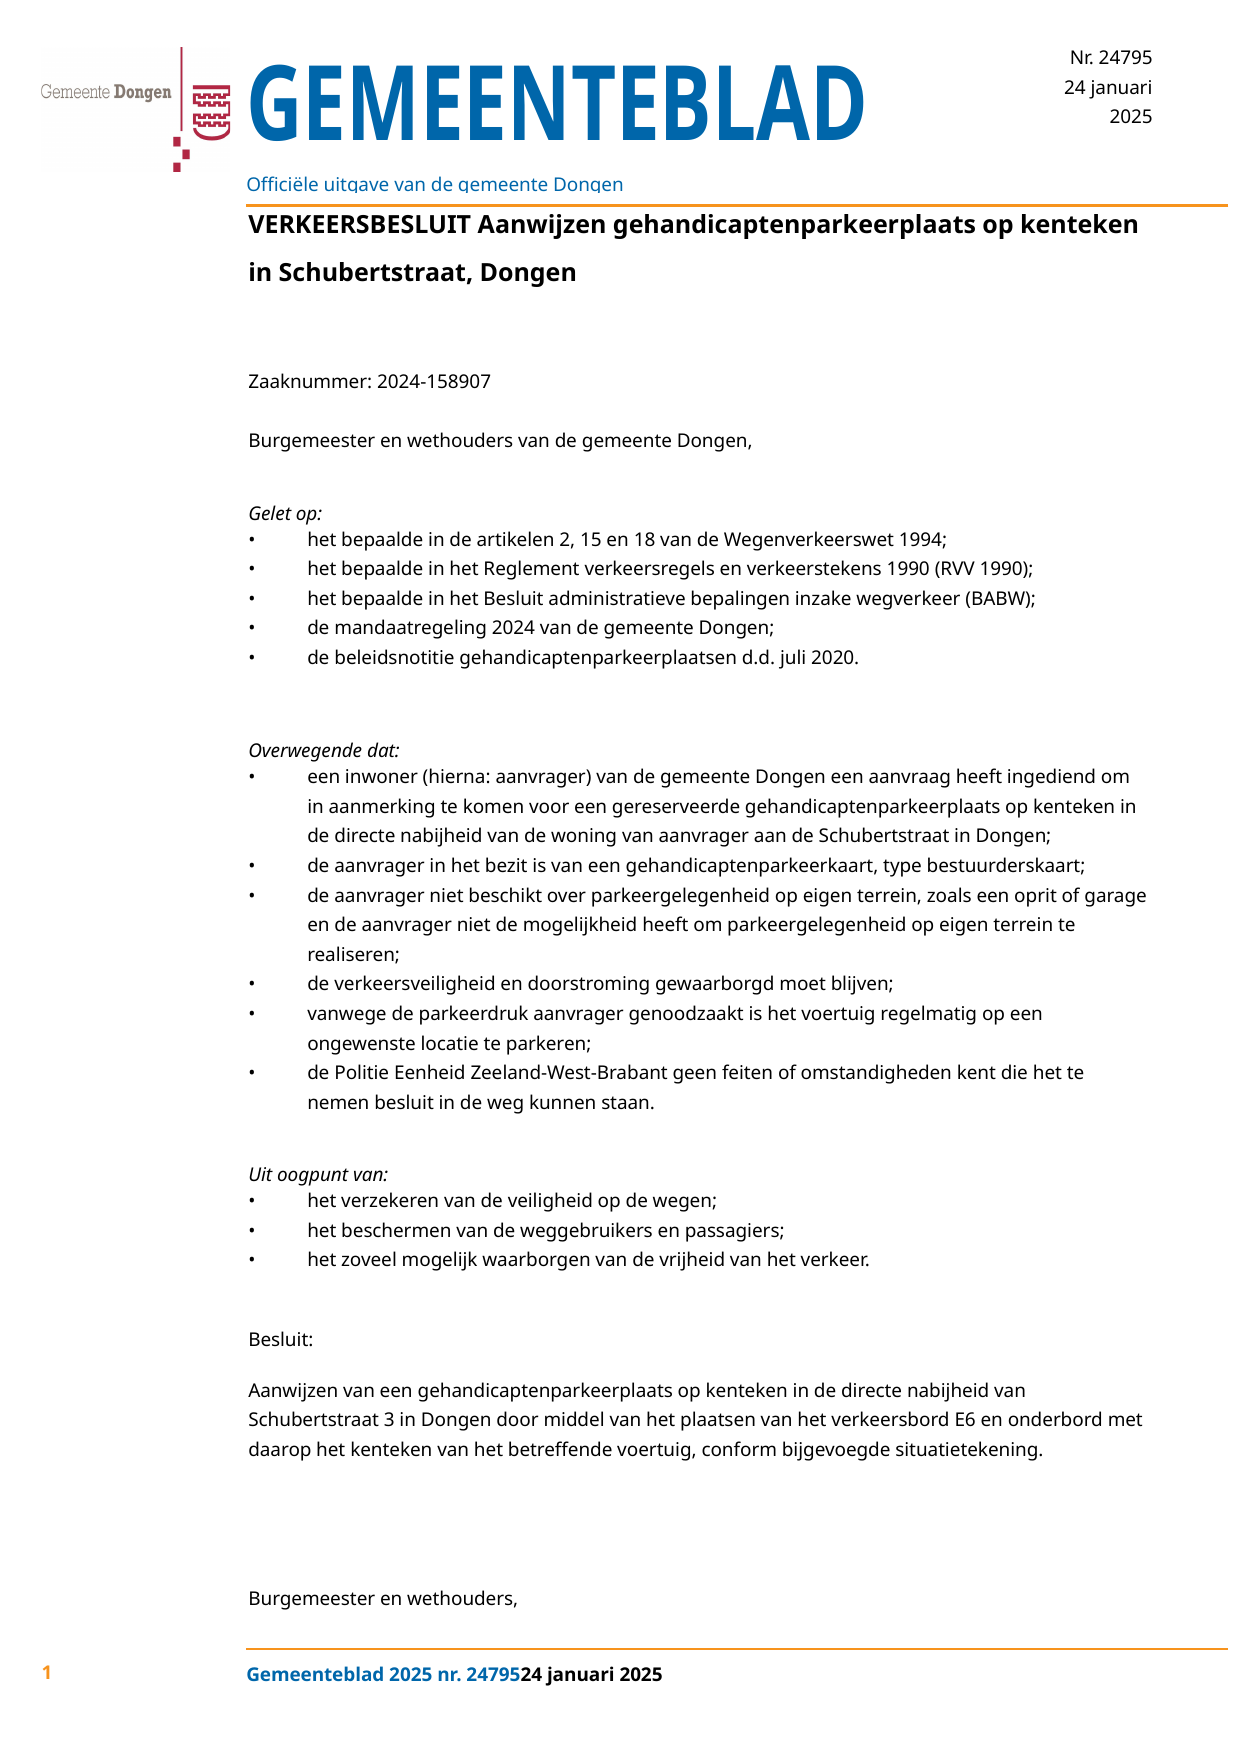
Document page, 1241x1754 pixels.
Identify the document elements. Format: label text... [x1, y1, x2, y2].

list het bepaalde in de artikelen 2, 15 en 18 van de Wegenverkeerswet 1994; [248, 526, 1152, 552]
list het zoveel mogelijk waarborgen van de vrijheid van het verkeer. [248, 1246, 1152, 1272]
list het beschermen van de weggebruikers en passagiers; [248, 1217, 1152, 1243]
list de verkeersveiligheid en doorstroming gewaarborgd moet blijven; [248, 971, 1152, 996]
list het bepaalde in het Reglement verkeersregels en verkeerstekens 1990 (RVV 1990); [248, 555, 1152, 581]
text Besluit: [248, 1326, 1152, 1352]
list de mandaatregeling 2024 van de gemeente Dongen; [248, 614, 1152, 640]
text Gelet op: [248, 500, 1152, 526]
text Overwegende dat: [248, 738, 1152, 763]
text Zaaknummer: 2024-158907 [248, 368, 1152, 394]
text Burgemeester en wethouders van de gemeente Dongen, [248, 427, 1152, 453]
picture [41, 47, 231, 172]
list de beleidsnotitie gehandicaptenparkeerplaatsen d.d. juli 2020. [248, 644, 1152, 670]
list de Politie Eenheid Zeeland-West-Brabant geen feiten of omstandigheden kent die het te nemen besluit in de weg kunnen staan. [248, 1059, 1152, 1114]
text Burgemeester en wethouders, [248, 1585, 1152, 1610]
text Aanwijzen van een gehandicaptenparkeerplaats op kenteken in de directe nabijheid van Schubertstraat 3 in Dongen door middel van het plaatsen van het verkeersbord E6 en onderbord met daarop het kenteken van het betreffende voertuig, conform bijgevoegde situatietekening. [248, 1377, 1152, 1462]
list de aanvrager niet beschikt over parkeergelegenheid op eigen terrein, zoals een oprit of garage en de aanvrager niet de mogelijkheid heeft om parkeergelegenheid op eigen terrein te realiseren; [248, 882, 1152, 967]
list een inwoner (hierna: aanvrager) van de gemeente Dongen een aanvraag heeft ingediend om in aanmerking te komen voor een gereserveerde gehandicaptenparkeerplaats op kenteken in de directe nabijheid van de woning van aanvrager aan de Schubertstraat in Dongen; [248, 763, 1152, 848]
list de aanvrager in het bezit is van een gehandicaptenparkeerkaart, type bestuurderskaart; [248, 852, 1152, 878]
text VERKEERSBESLUIT Aanwijzen gehandicaptenparkeerplaats op kenteken in Schubertstraat, Dongen [248, 207, 1152, 288]
list het bepaalde in het Besluit administratieve bepalingen inzake wegverkeer (BABW); [248, 585, 1152, 611]
list het verzekeren van de veiligheid op de wegen; [248, 1187, 1152, 1213]
text Uit oogpunt van: [248, 1162, 1152, 1187]
list vanwege de parkeerdruk aanvrager genoodzaakt is het voertuig regelmatig op een ongewenste locatie te parkeren; [248, 1000, 1152, 1055]
